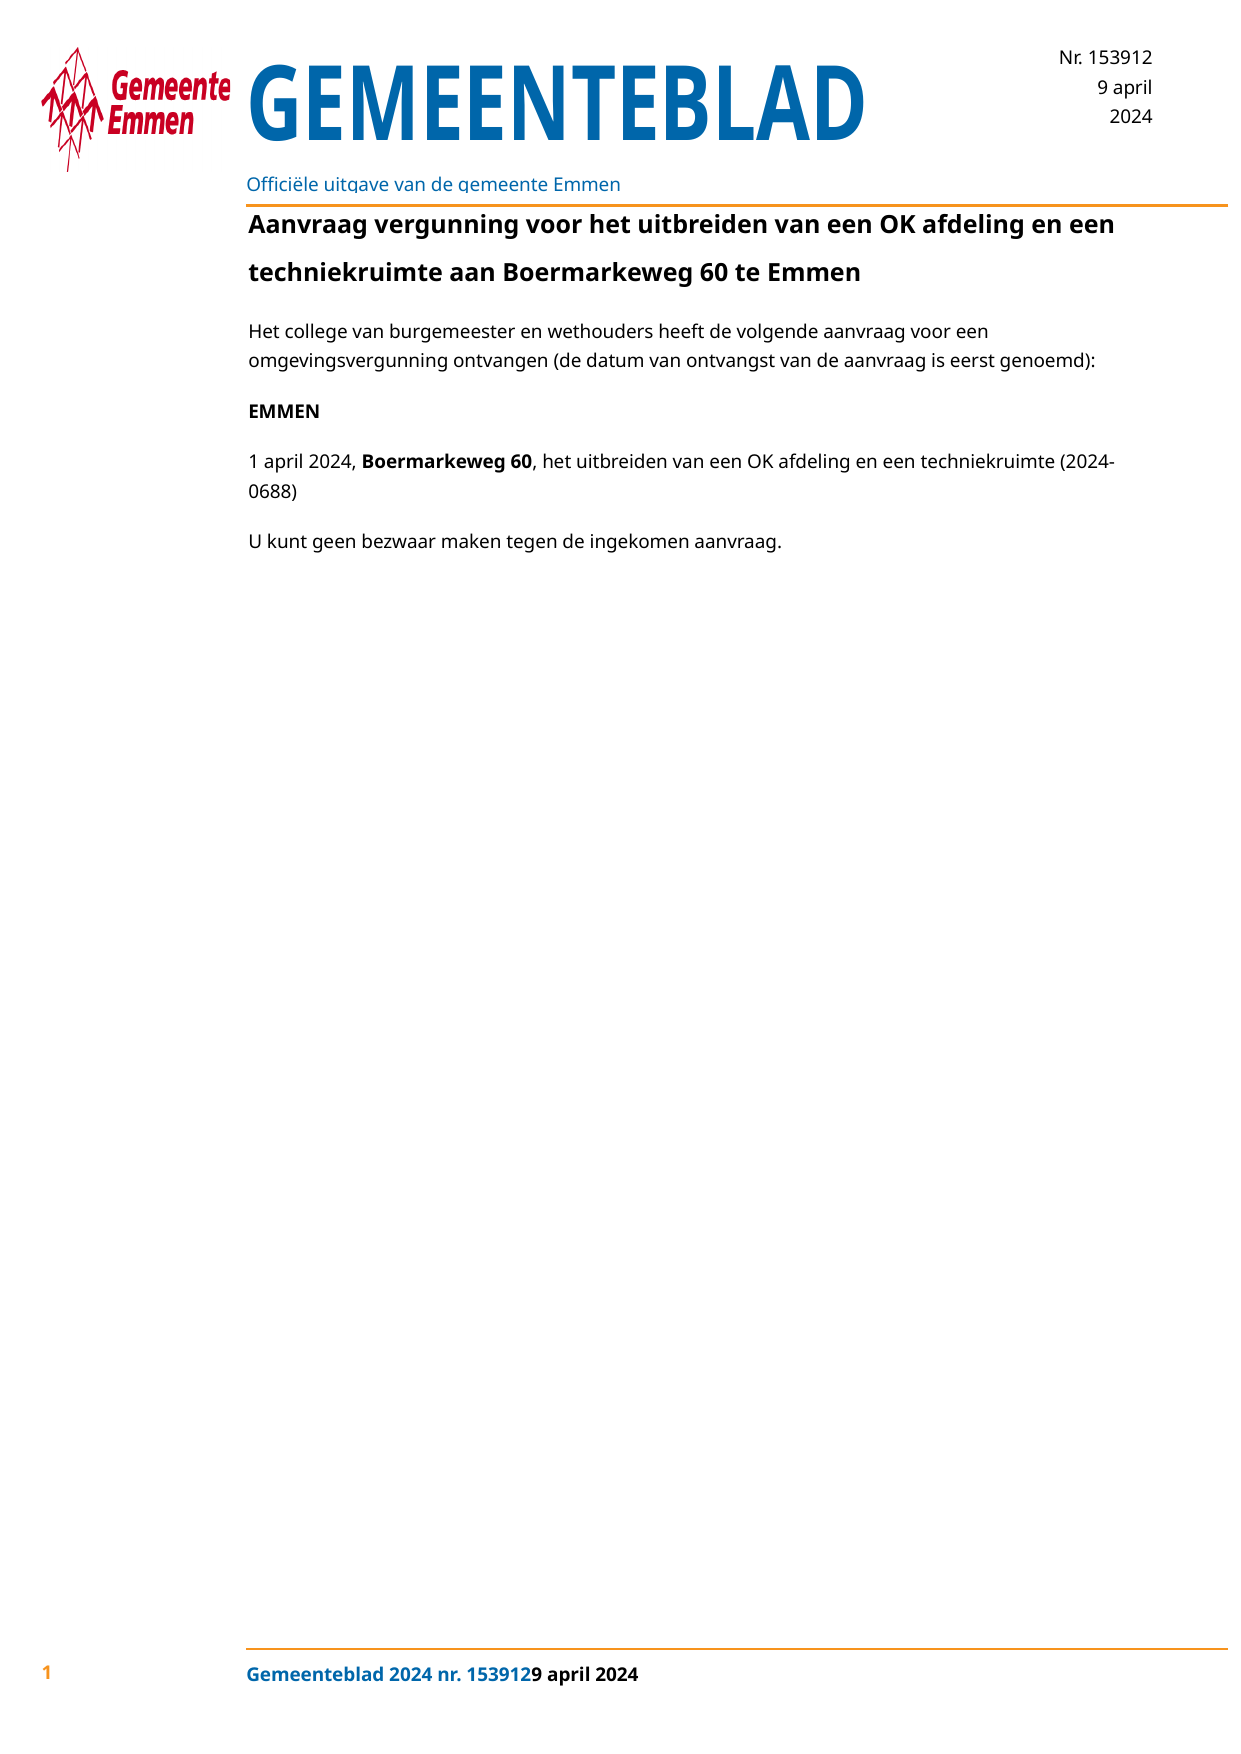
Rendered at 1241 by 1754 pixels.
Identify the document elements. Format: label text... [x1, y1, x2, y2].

text U kunt geen bezwaar maken tegen de ingekomen aanvraag. [248, 528, 1152, 554]
text Aanvraag vergunning voor het uitbreiden van een OK afdeling en een techniekruimte aan Boermarkeweg 60 te Emmen [248, 207, 1152, 288]
picture [41, 47, 231, 172]
text EMMEN [248, 398, 1152, 424]
text Het college van burgemeester en wethouders heeft de volgende aanvraag voor een omgevingsvergunning ontvangen (de datum van ontvangst van de aanvraag is eerst genoemd): [248, 318, 1152, 373]
text 1 april 2024, Boermarkeweg 60, het uitbreiden van een OK afdeling en een techniekruimte (2024-0688) [248, 448, 1152, 504]
